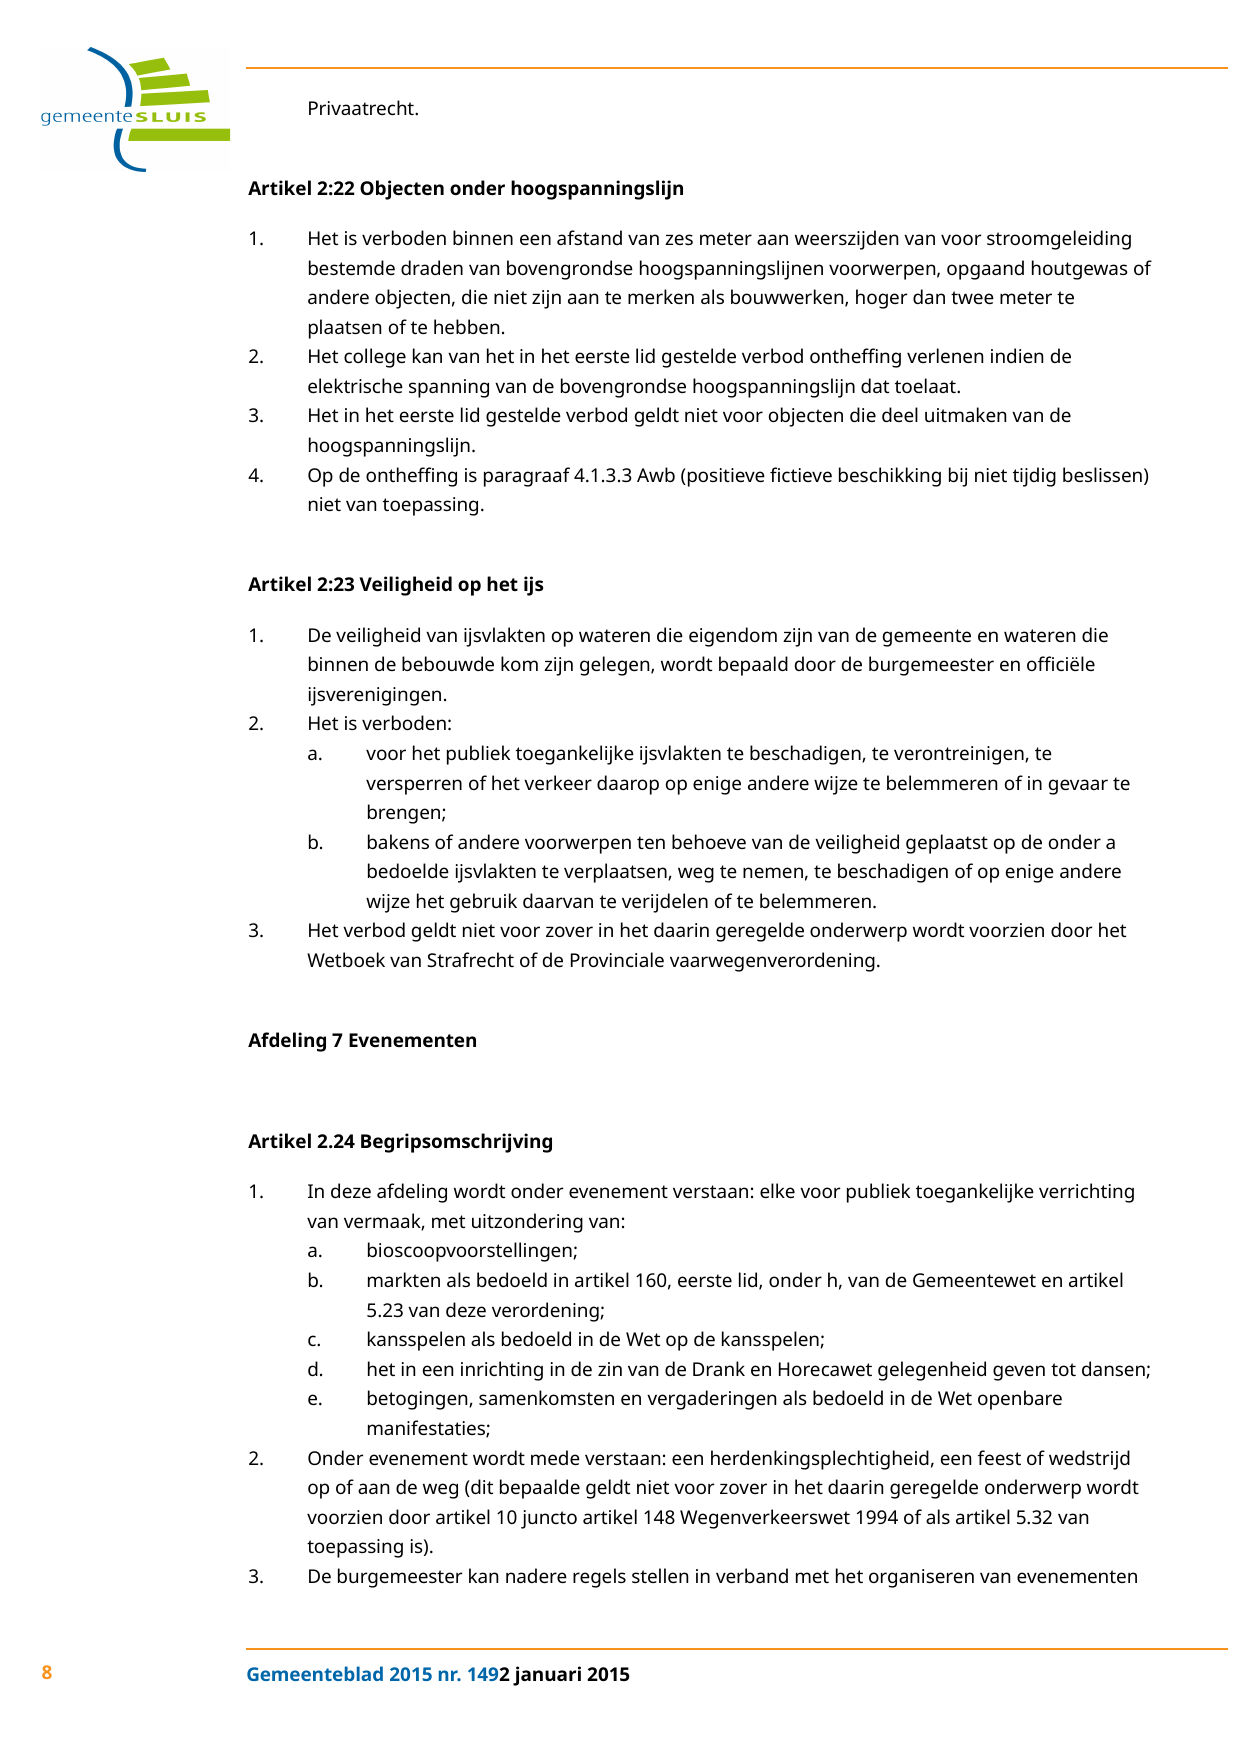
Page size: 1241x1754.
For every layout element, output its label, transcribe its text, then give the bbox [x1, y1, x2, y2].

text Artikel 2:23 Veiligheid op het ijs [248, 571, 1152, 597]
list betogingen, samenkomsten en vergaderingen als bedoeld in de Wet openbare manifestaties; [307, 1386, 1152, 1441]
list bioscoopvoorstellingen; [307, 1238, 1152, 1263]
list De burgemeester kan nadere regels stellen in verband met het organiseren van evenementen [248, 1563, 1152, 1589]
list bakens of andere voorwerpen ten behoeve van de veiligheid geplaatst op de onder a bedoelde ijsvlakten te verplaatsen, weg te nemen, te beschadigen of op enige andere wijze het gebruik daarvan te verijdelen of te belemmeren. [307, 829, 1152, 914]
list voor het publiek toegankelijke ijsvlakten te beschadigen, te verontreinigen, te versperren of het verkeer daarop op enige andere wijze te belemmeren of in gevaar te brengen; [307, 740, 1152, 825]
list het in een inrichting in de zin van de Drank en Horecawet gelegenheid geven tot dansen; [307, 1356, 1152, 1382]
list De veiligheid van ijsvlakten op wateren die eigendom zijn van de gemeente en wateren die binnen de bebouwde kom zijn gelegen, wordt bepaald door de burgemeester en officiële ijsverenigingen. [248, 622, 1152, 707]
list Op de ontheffing is paragraaf 4.1.3.3 Awb (positieve fictieve beschikking bij niet tijdig beslissen) niet van toepassing. [248, 462, 1152, 517]
text Artikel 2:22 Objecten onder hoogspanningslijn [248, 175, 1152, 201]
list In deze afdeling wordt onder evenement verstaan: elke voor publiek toegankelijke verrichting van vermaak, met uitzondering van: [248, 1178, 1152, 1234]
text Artikel 2.24 Begripsomschrijving [248, 1128, 1152, 1154]
list kansspelen als bedoeld in de Wet op de kansspelen; [307, 1326, 1152, 1352]
list Het is verboden binnen een afstand van zes meter aan weerszijden van voor stroomgeleiding bestemde draden van bovengrondse hoogspanningslijnen voorwerpen, opgaand houtgewas of andere objecten, die niet zijn aan te merken als bouwwerken, hoger dan twee meter te plaatsen of te hebben. [248, 225, 1152, 340]
list Onder evenement wordt mede verstaan: een herdenkingsplechtigheid, een feest of wedstrijd op of aan de weg (dit bepaalde geldt niet voor zover in het daarin geregelde onderwerp wordt voorzien door artikel 10 juncto artikel 148 Wegenverkeerswet 1994 of als artikel 5.32 van toepassing is). [248, 1445, 1152, 1559]
list Het college kan van het in het eerste lid gestelde verbod ontheffing verlenen indien de elektrische spanning van de bovengrondse hoogspanningslijn dat toelaat. [248, 343, 1152, 399]
list markten als bedoeld in artikel 160, eerste lid, onder h, van de Gemeentewet en artikel 5.23 van deze verordening; [307, 1267, 1152, 1323]
list Privaatrecht. [248, 95, 1152, 121]
list Het in het eerste lid gestelde verbod geldt niet voor objecten die deel uitmaken van de hoogspanningslijn. [248, 403, 1152, 458]
list Het verbod geldt niet voor zover in het daarin geregelde onderwerp wordt voorzien door het Wetboek van Strafrecht of de Provinciale vaarwegenverordening. [248, 918, 1152, 973]
text Afdeling 7 Evenementen [248, 1027, 1152, 1053]
picture [41, 47, 231, 172]
list Het is verboden: [248, 711, 1152, 736]
